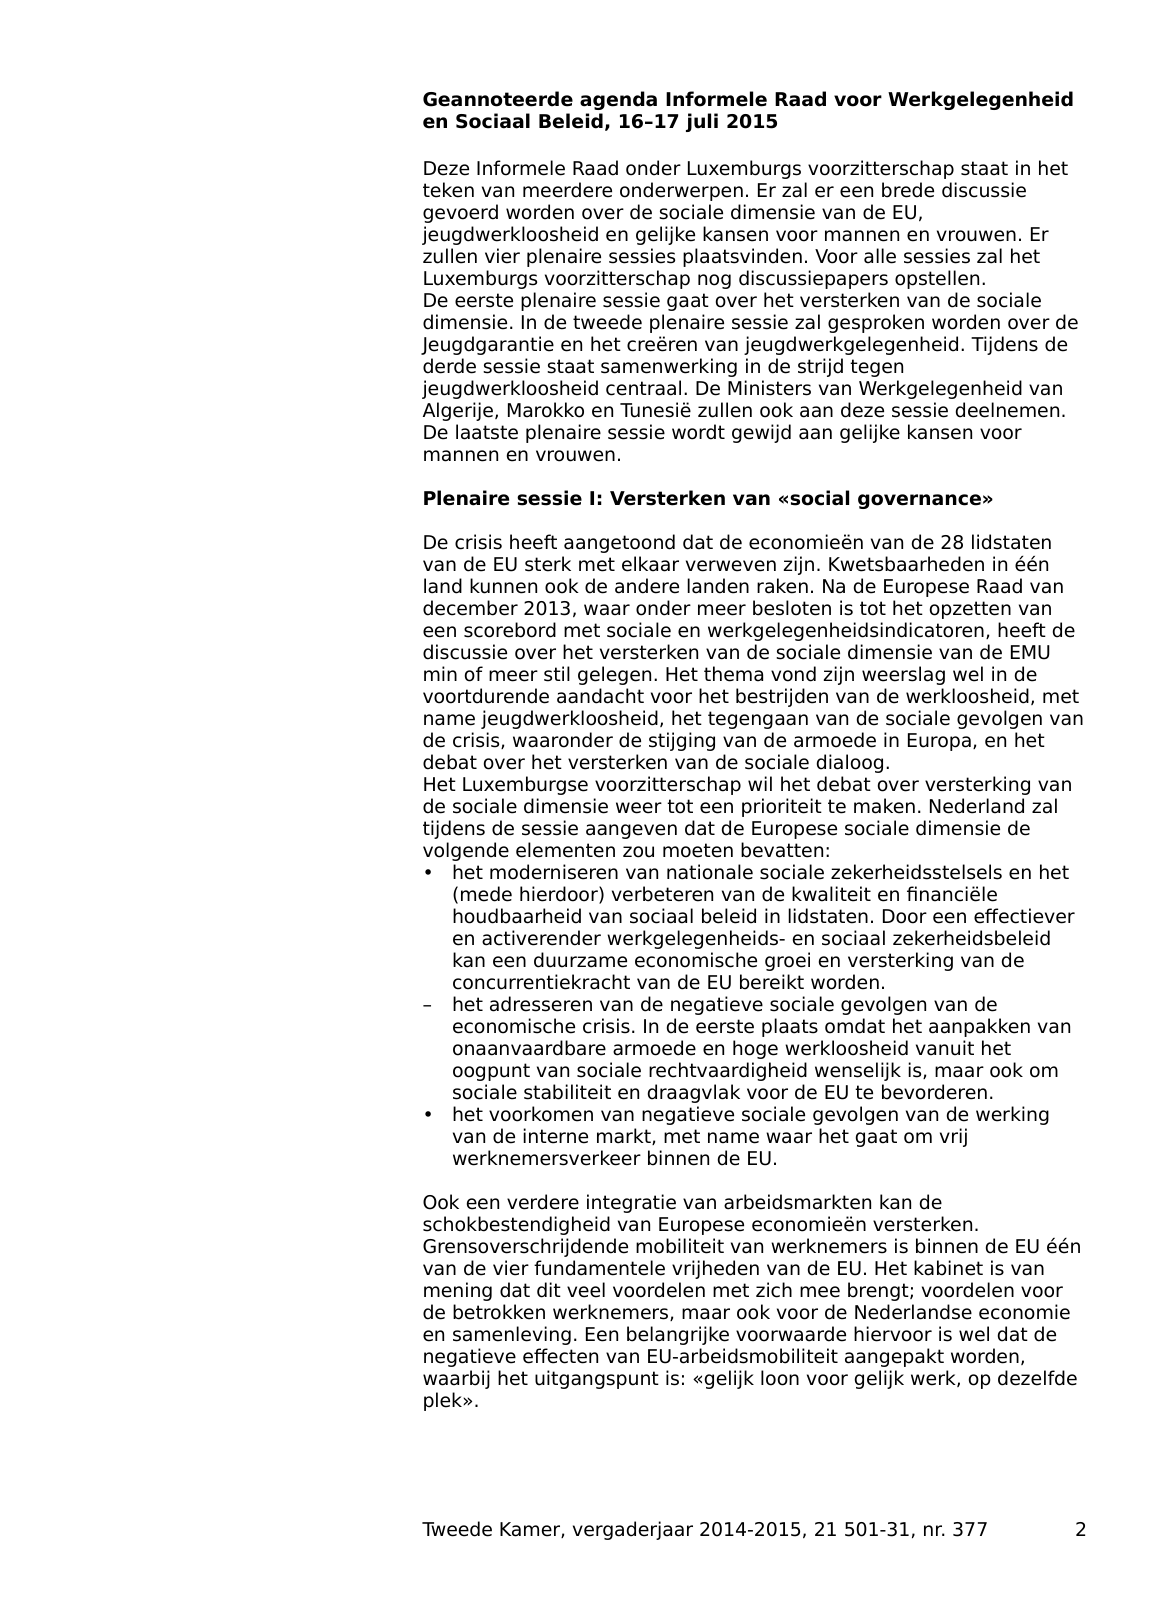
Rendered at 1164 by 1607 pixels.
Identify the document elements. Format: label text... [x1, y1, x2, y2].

subtitle Plenaire sessie I: Versterken van «social governance» [422, 488, 1087, 510]
text Ook een verdere integratie van arbeidsmarkten kan de schokbestendigheid van Europese economieën versterken. Grensoverschrijdende mobiliteit van werknemers is binnen de EU één van de vier fundamentele vrijheden van de EU. Het kabinet is van mening dat dit veel voordelen met zich mee brengt; voordelen voor de betrokken werknemers, maar ook voor de Nederlandse economie en samenleving. Een belangrijke voorwaarde hiervoor is wel dat de negatieve effecten van EU-arbeidsmobiliteit aangepakt worden, waarbij het uitgangspunt is: «gelijk loon voor gelijk werk, op dezelfde plek». [422, 1192, 1087, 1411]
text • het voorkomen van negatieve sociale gevolgen van de werking van de interne markt, met name waar het gaat om vrij werknemersverkeer binnen de EU. [422, 1103, 1087, 1169]
text De eerste plenaire sessie gaat over het versterken van de sociale dimensie. In de tweede plenaire sessie zal gesproken worden over de Jeugdgarantie en het creëren van jeugdwerkgelegenheid. Tijdens de derde sessie staat samenwerking in de strijd tegen jeugdwerkloosheid centraal. De Ministers van Werkgelegenheid van Algerije, Marokko en Tunesië zullen ook aan deze sessie deelnemen. De laatste plenaire sessie wordt gewijd aan gelijke kansen voor mannen en vrouwen. [422, 290, 1087, 466]
text Het Luxemburgse voorzitterschap wil het debat over versterking van de sociale dimensie weer tot een prioriteit te maken. Nederland zal tijdens de sessie aangeven dat de Europese sociale dimensie de volgende elementen zou moeten bevatten: [422, 774, 1087, 862]
text Deze Informele Raad onder Luxemburgs voorzitterschap staat in het teken van meerdere onderwerpen. Er zal er een brede discussie gevoerd worden over de sociale dimensie van de EU, jeugdwerkloosheid en gelijke kansen voor mannen en vrouwen. Er zullen vier plenaire sessies plaatsvinden. Voor alle sessies zal het Luxemburgs voorzitterschap nog discussiepapers opstellen. [422, 158, 1087, 290]
text De crisis heeft aangetoond dat de economieën van de 28 lidstaten van de EU sterk met elkaar verweven zijn. Kwetsbaarheden in één land kunnen ook de andere landen raken. Na de Europese Raad van december 2013, waar onder meer besloten is tot het opzetten van een scorebord met sociale en werkgelegenheidsindicatoren, heeft de discussie over het versterken van de sociale dimensie van de EMU min of meer stil gelegen. Het thema vond zijn weerslag wel in de voortdurende aandacht voor het bestrijden van de werkloosheid, met name jeugdwerkloosheid, het tegengaan van de sociale gevolgen van de crisis, waaronder de stijging van de armoede in Europa, en het debat over het versterken van de sociale dialoog. [422, 532, 1087, 774]
text – het adresseren van de negatieve sociale gevolgen van de economische crisis. In de eerste plaats omdat het aanpakken van onaanvaardbare armoede en hoge werkloosheid vanuit het oogpunt van sociale rechtvaardigheid wenselijk is, maar ook om sociale stabiliteit en draagvlak voor de EU te bevorderen. [422, 994, 1087, 1103]
text • het moderniseren van nationale sociale zekerheidsstelsels en het (mede hierdoor) verbeteren van de kwaliteit en financiële houdbaarheid van sociaal beleid in lidstaten. Door een effectiever en activerender werkgelegenheids- en sociaal zekerheidsbeleid kan een duurzame economische groei en versterking van de concurrentiekracht van de EU bereikt worden. [422, 862, 1087, 994]
subtitle Geannoteerde agenda Informele Raad voor Werkgelegenheid en Sociaal Beleid, 16–17 juli 2015 [422, 89, 1087, 133]
